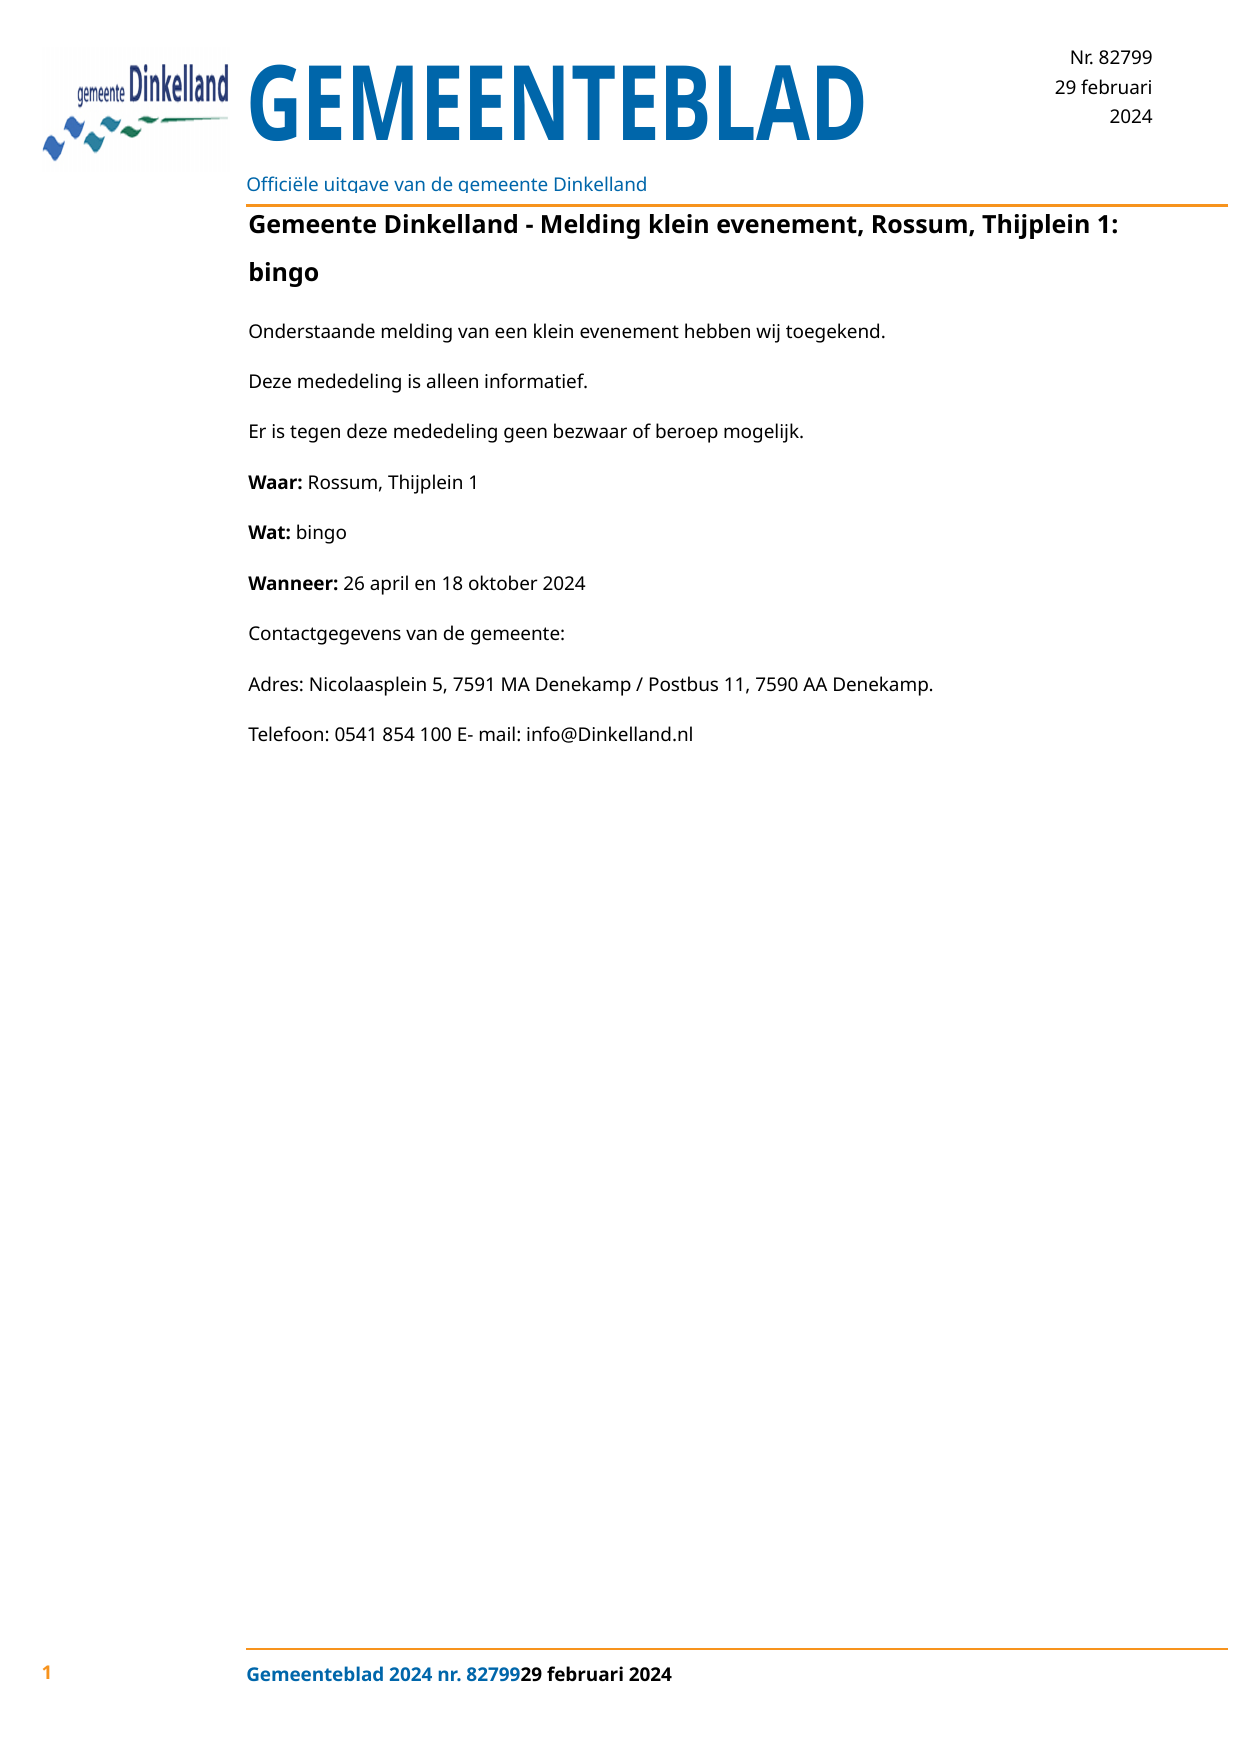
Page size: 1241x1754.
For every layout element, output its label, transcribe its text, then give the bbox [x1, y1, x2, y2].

text Adres: Nicolaasplein 5, 7591 MA Denekamp / Postbus 11, 7590 AA Denekamp. [248, 671, 1152, 697]
text Deze mededeling is alleen informatief. [248, 368, 1152, 394]
text Waar: Rossum, Thijplein 1 [248, 469, 1152, 495]
text Telefoon: 0541 854 100 E- mail: info@Dinkelland.nl [248, 721, 1152, 747]
text Wanneer: 26 april en 18 oktober 2024 [248, 570, 1152, 596]
text Contactgegevens van de gemeente: [248, 620, 1152, 646]
text Gemeente Dinkelland - Melding klein evenement, Rossum, Thijplein 1: bingo [248, 207, 1152, 288]
text Er is tegen deze mededeling geen bezwaar of beroep mogelijk. [248, 419, 1152, 444]
text Onderstaande melding van een klein evenement hebben wij toegekend. [248, 318, 1152, 344]
picture [41, 47, 231, 172]
text Wat: bingo [248, 519, 1152, 545]
